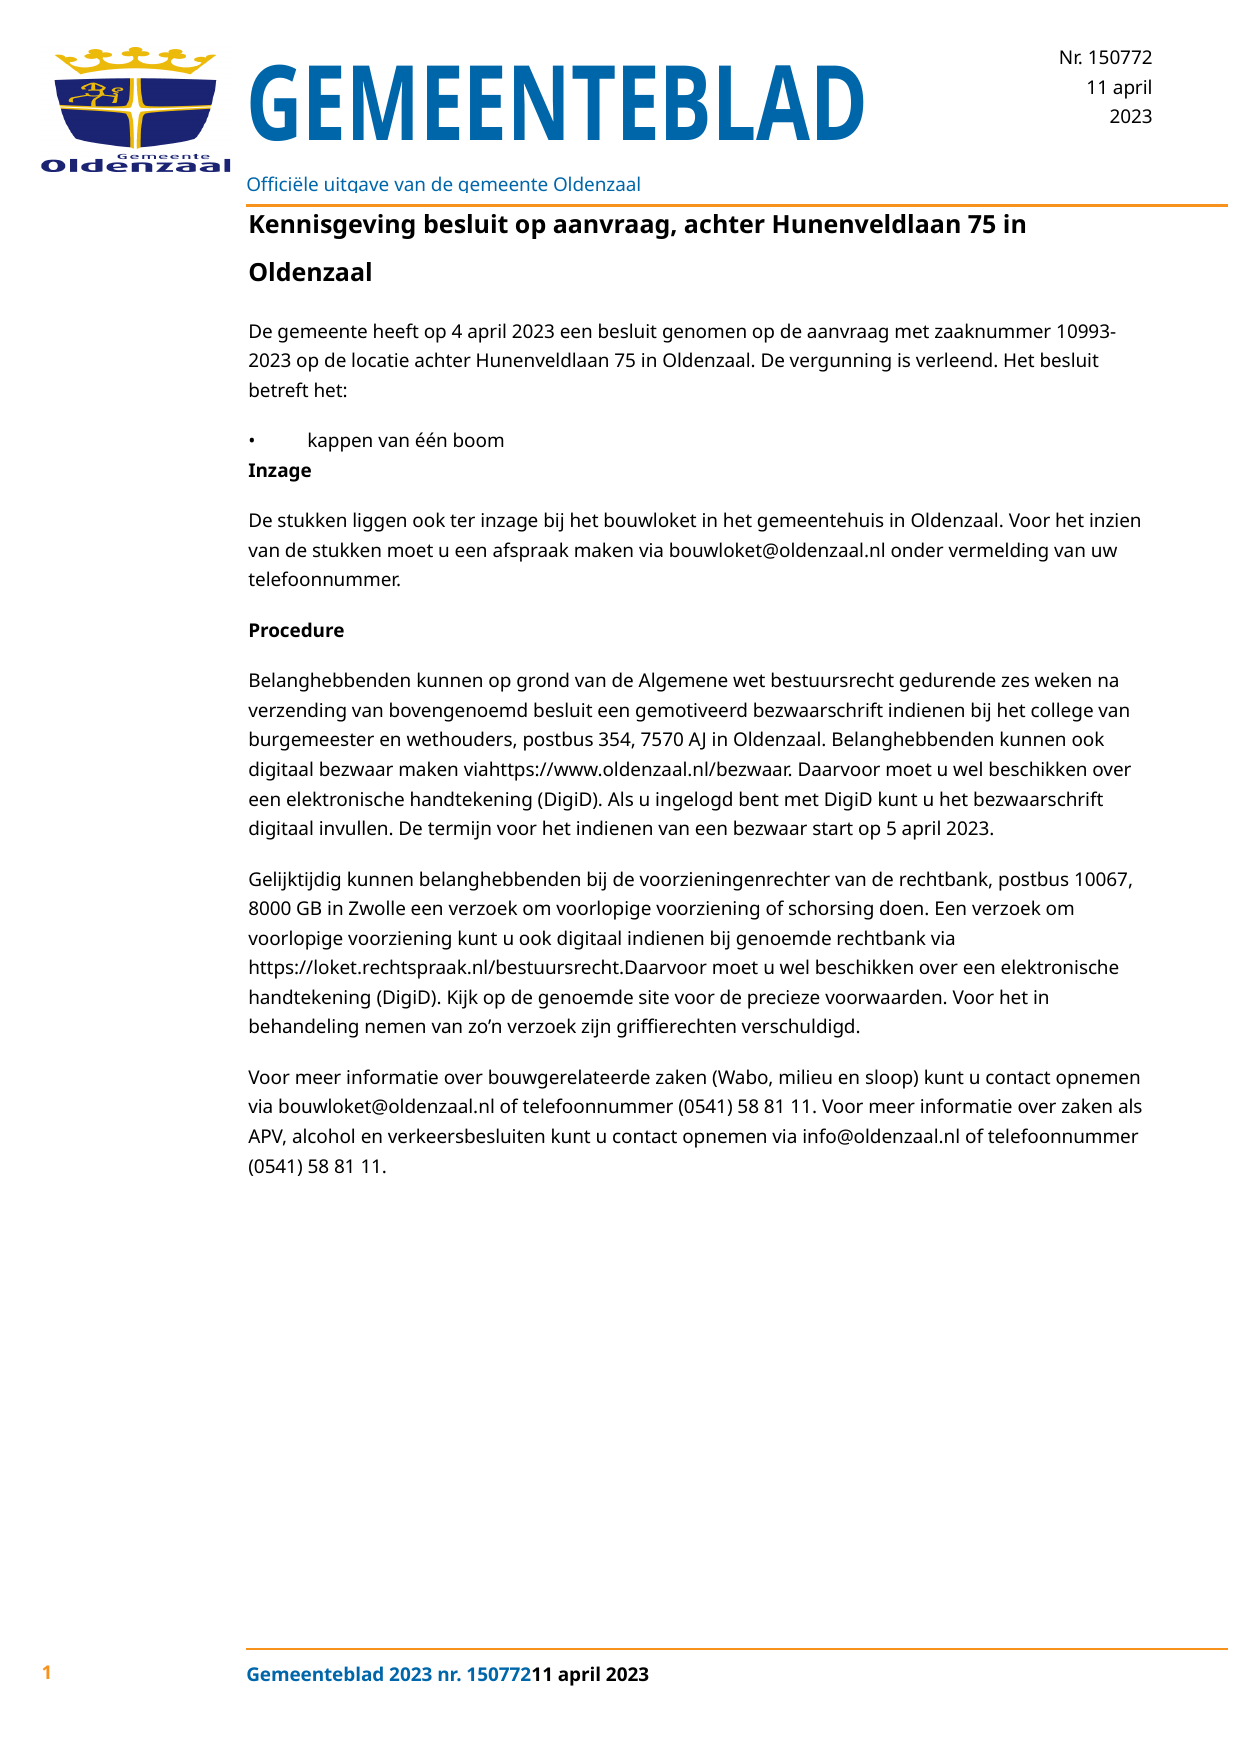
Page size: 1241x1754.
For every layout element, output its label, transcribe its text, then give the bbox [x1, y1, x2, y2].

text Kennisgeving besluit op aanvraag, achter Hunenveldlaan 75 in Oldenzaal [248, 207, 1152, 288]
text Voor meer informatie over bouwgerelateerde zaken (Wabo, milieu en sloop) kunt u contact opnemen via bouwloket@oldenzaal.nl of telefoonnummer (0541) 58 81 11. Voor meer informatie over zaken als APV, alcohol en verkeersbesluiten kunt u contact opnemen via info@oldenzaal.nl of telefoonnummer (0541) 58 81 11. [248, 1064, 1152, 1179]
text De gemeente heeft op 4 april 2023 een besluit genomen op de aanvraag met zaaknummer 10993-2023 op de locatie achter Hunenveldlaan 75 in Oldenzaal. De vergunning is verleend. Het besluit betreft het: [248, 318, 1152, 403]
text Inzage [248, 457, 1152, 483]
text Gelijktijdig kunnen belanghebbenden bij de voorzieningenrechter van de rechtbank, postbus 10067, 8000 GB in Zwolle een verzoek om voorlopige voorziening of schorsing doen. Een verzoek om voorlopige voorziening kunt u ook digitaal indienen bij genoemde rechtbank via https://loket.rechtspraak.nl/bestuursrecht.Daarvoor moet u wel beschikken over een elektronische handtekening (DigiD). Kijk op de genoemde site voor de precieze voorwaarden. Voor het in behandeling nemen van zo’n verzoek zijn griffierechten verschuldigd. [248, 866, 1152, 1039]
text Belanghebbenden kunnen op grond van de Algemene wet bestuursrecht gedurende zes weken na verzending van bovengenoemd besluit een gemotiveerd bezwaarschrift indienen bij het college van burgemeester en wethouders, postbus 354, 7570 AJ in Oldenzaal. Belanghebbenden kunnen ook digitaal bezwaar maken viahttps://www.oldenzaal.nl/bezwaar. Daarvoor moet u wel beschikken over een elektronische handtekening (DigiD). Als u ingelogd bent met DigiD kunt u het bezwaarschrift digitaal invullen. De termijn voor het indienen van een bezwaar start op 5 april 2023. [248, 667, 1152, 841]
picture [41, 47, 231, 172]
text De stukken liggen ook ter inzage bij het bouwloket in het gemeentehuis in Oldenzaal. Voor het inzien van de stukken moet u een afspraak maken via bouwloket@oldenzaal.nl onder vermelding van uw telefoonnummer. [248, 507, 1152, 592]
list kappen van één boom [248, 427, 1152, 453]
text Procedure [248, 617, 1152, 643]
